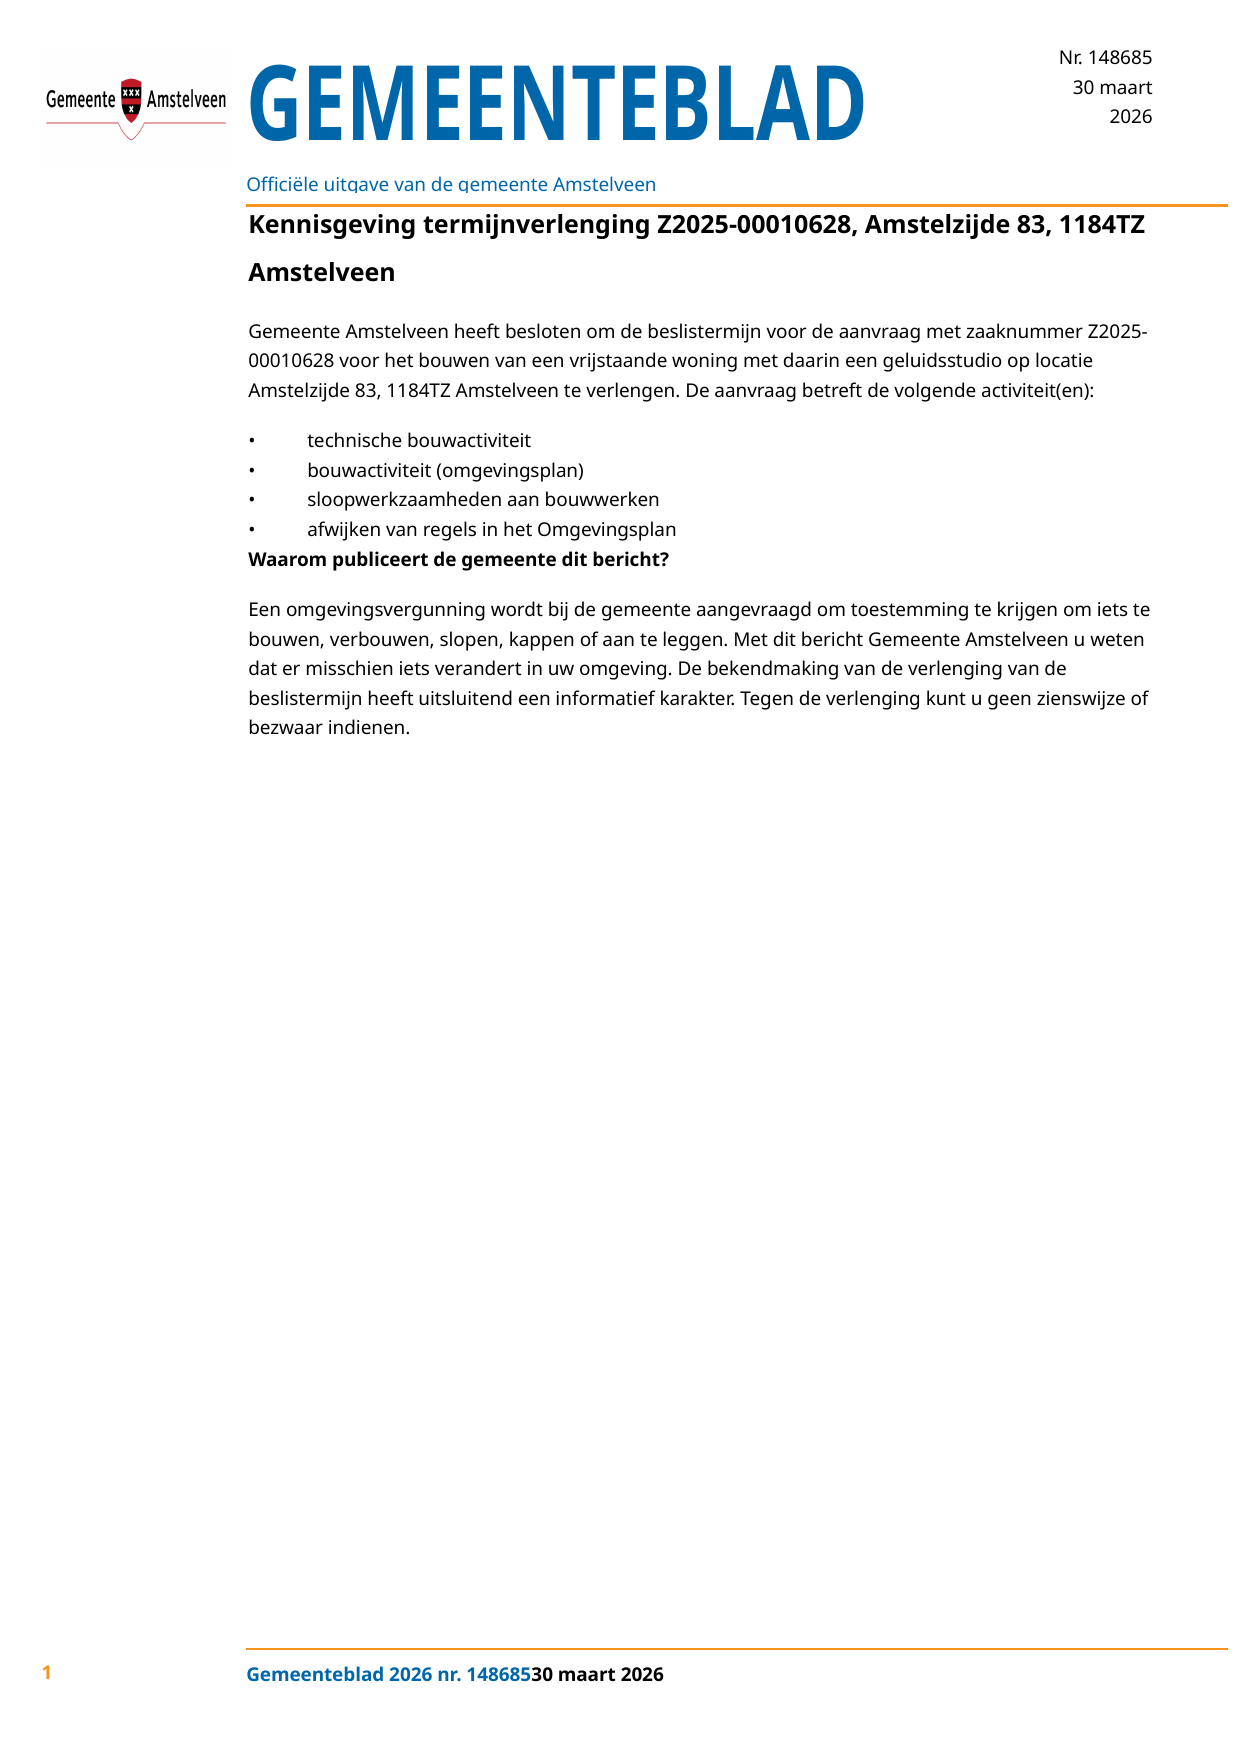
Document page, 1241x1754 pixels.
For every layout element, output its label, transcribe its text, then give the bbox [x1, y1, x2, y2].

text Kennisgeving termijnverlenging Z2025-00010628, Amstelzijde 83, 1184TZ Amstelveen [248, 207, 1152, 288]
list afwijken van regels in het Omgevingsplan [248, 516, 1152, 542]
list technische bouwactiviteit [248, 427, 1152, 453]
text Waarom publiceert de gemeente dit bericht? [248, 546, 1152, 572]
list sloopwerkzaamheden aan bouwwerken [248, 487, 1152, 512]
text Een omgevingsvergunning wordt bij de gemeente aangevraagd om toestemming te krijgen om iets te bouwen, verbouwen, slopen, kappen of aan te leggen. Met dit bericht Gemeente Amstelveen u weten dat er misschien iets verandert in uw omgeving. De bekendmaking van de verlenging van de beslistermijn heeft uitsluitend een informatief karakter. Tegen de verlenging kunt u geen zienswijze of bezwaar indienen. [248, 596, 1152, 740]
picture [41, 47, 231, 172]
text Gemeente Amstelveen heeft besloten om de beslistermijn voor de aanvraag met zaaknummer Z2025-00010628 voor het bouwen van een vrijstaande woning met daarin een geluidsstudio op locatie Amstelzijde 83, 1184TZ Amstelveen te verlengen. De aanvraag betreft de volgende activiteit(en): [248, 318, 1152, 403]
list bouwactiviteit (omgevingsplan) [248, 457, 1152, 483]
